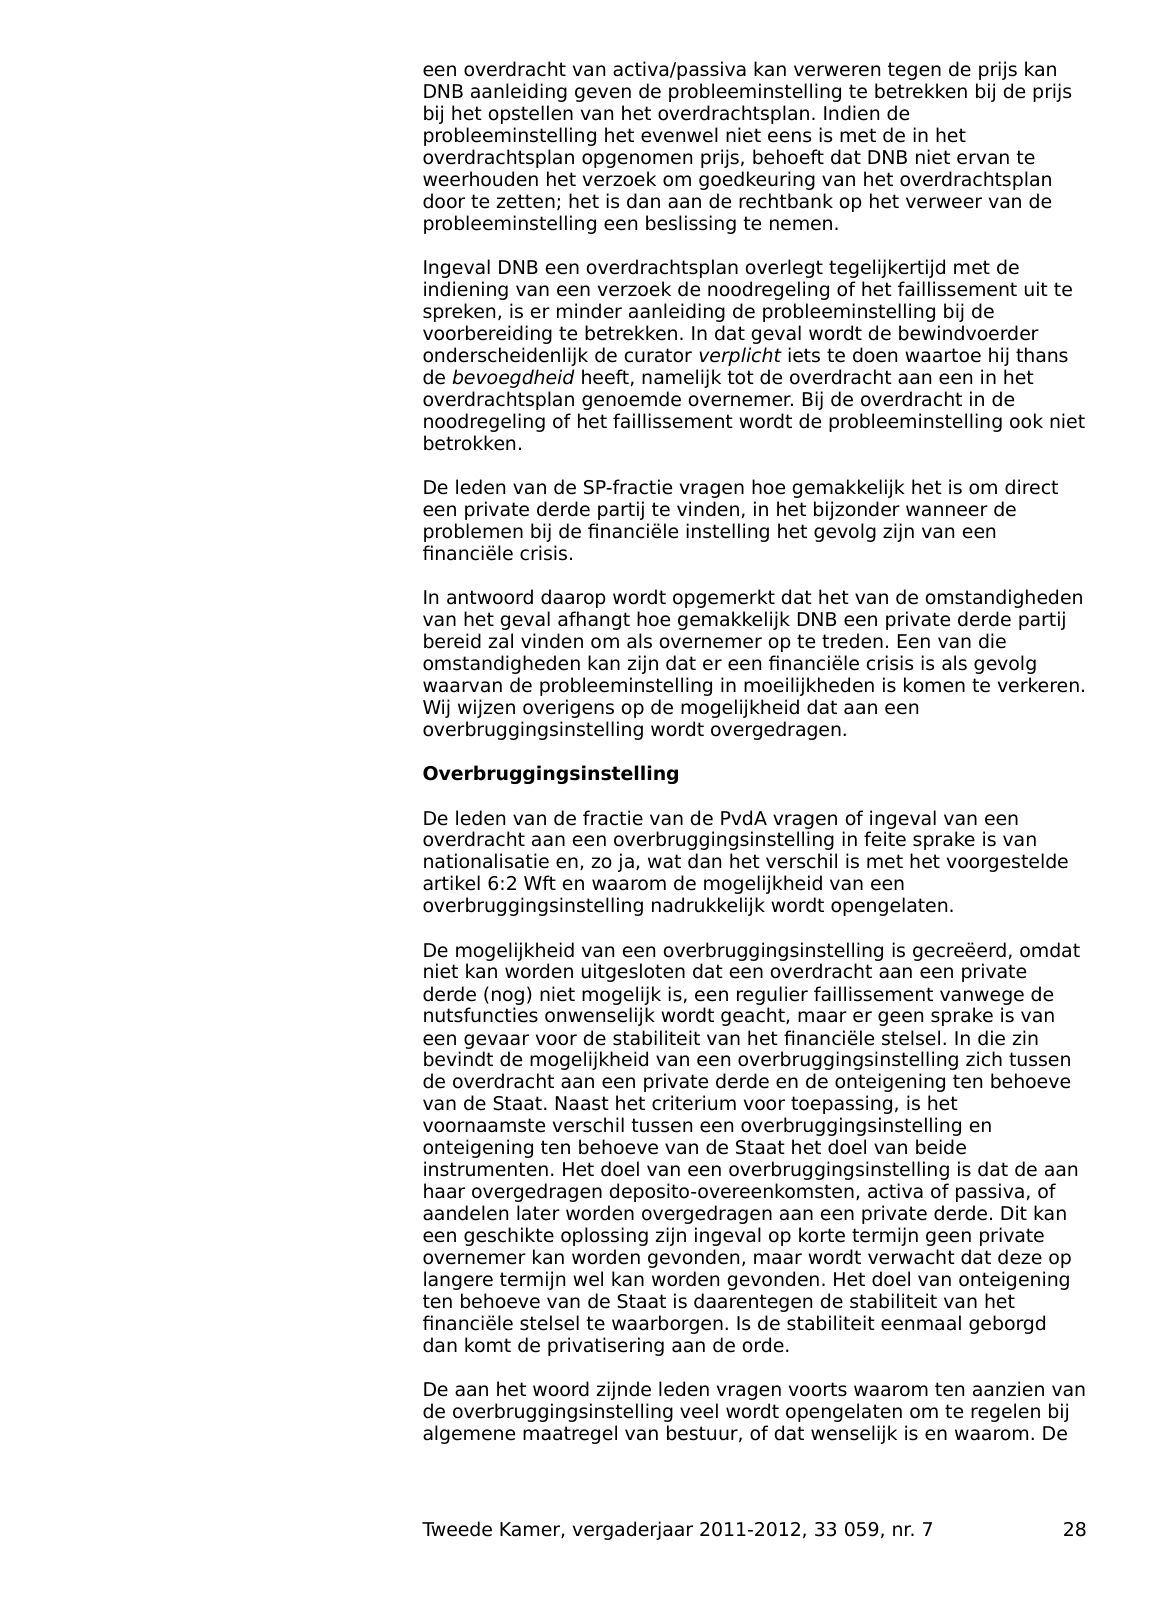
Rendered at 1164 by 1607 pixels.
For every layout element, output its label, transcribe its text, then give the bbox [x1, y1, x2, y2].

text Ingeval DNB een overdrachtsplan overlegt tegelijkertijd met de indiening van een verzoek de noodregeling of het faillissement uit te spreken, is er minder aanleiding de probleeminstelling bij de voorbereiding te betrekken. In dat geval wordt de bewindvoerder onderscheidenlijk de curator verplicht iets te doen waartoe hij thans de bevoegdheid heeft, namelijk tot de overdracht aan een in het overdrachtsplan genoemde overnemer. Bij de overdracht in de noodregeling of het faillissement wordt de probleeminstelling ook niet betrokken. [422, 257, 1087, 455]
subtitle Overbruggingsinstelling [422, 763, 1087, 785]
text In antwoord daarop wordt opgemerkt dat het van de omstandigheden van het geval afhangt hoe gemakkelijk DNB een private derde partij bereid zal vinden om als overnemer op te treden. Een van die omstandigheden kan zijn dat er een financiële crisis is als gevolg waarvan de probleeminstelling in moeilijkheden is komen te verkeren. Wij wijzen overigens op de mogelijkheid dat aan een overbruggingsinstelling wordt overgedragen. [422, 587, 1087, 741]
text De leden van de fractie van de PvdA vragen of ingeval van een overdracht aan een overbruggingsinstelling in feite sprake is van nationalisatie en, zo ja, wat dan het verschil is met het voorgestelde artikel 6:2 Wft en waarom de mogelijkheid van een overbruggingsinstelling nadrukkelijk wordt opengelaten. [422, 807, 1087, 917]
text De aan het woord zijnde leden vragen voorts waarom ten aanzien van de overbruggingsinstelling veel wordt opengelaten om te regelen bij algemene maatregel van bestuur, of dat wenselijk is en waarom. De [422, 1379, 1087, 1445]
text De mogelijkheid van een overbruggingsinstelling is gecreëerd, omdat niet kan worden uitgesloten dat een overdracht aan een private derde (nog) niet mogelijk is, een regulier faillissement vanwege de nutsfuncties onwenselijk wordt geacht, maar er geen sprake is van een gevaar voor de stabiliteit van het financiële stelsel. In die zin bevindt de mogelijkheid van een overbruggingsinstelling zich tussen de overdracht aan een private derde en de onteigening ten behoeve van de Staat. Naast het criterium voor toepassing, is het voornaamste verschil tussen een overbruggingsinstelling en onteigening ten behoeve van de Staat het doel van beide instrumenten. Het doel van een overbruggingsinstelling is dat de aan haar overgedragen deposito-overeenkomsten, activa of passiva, of aandelen later worden overgedragen aan een private derde. Dit kan een geschikte oplossing zijn ingeval op korte termijn geen private overnemer kan worden gevonden, maar wordt verwacht dat deze op langere termijn wel kan worden gevonden. Het doel van onteigening ten behoeve van de Staat is daarentegen de stabiliteit van het financiële stelsel te waarborgen. Is de stabiliteit eenmaal geborgd dan komt de privatisering aan de orde. [422, 939, 1087, 1357]
text een overdracht van activa/passiva kan verweren tegen de prijs kan DNB aanleiding geven de probleeminstelling te betrekken bij de prijs bij het opstellen van het overdrachtsplan. Indien de probleeminstelling het evenwel niet eens is met de in het overdrachtsplan opgenomen prijs, behoeft dat DNB niet ervan te weerhouden het verzoek om goedkeuring van het overdrachtsplan door te zetten; het is dan aan de rechtbank op het verweer van de probleeminstelling een beslissing te nemen. [422, 59, 1087, 235]
text De leden van de SP-fractie vragen hoe gemakkelijk het is om direct een private derde partij te vinden, in het bijzonder wanneer de problemen bij de financiële instelling het gevolg zijn van een financiële crisis. [422, 477, 1087, 565]
